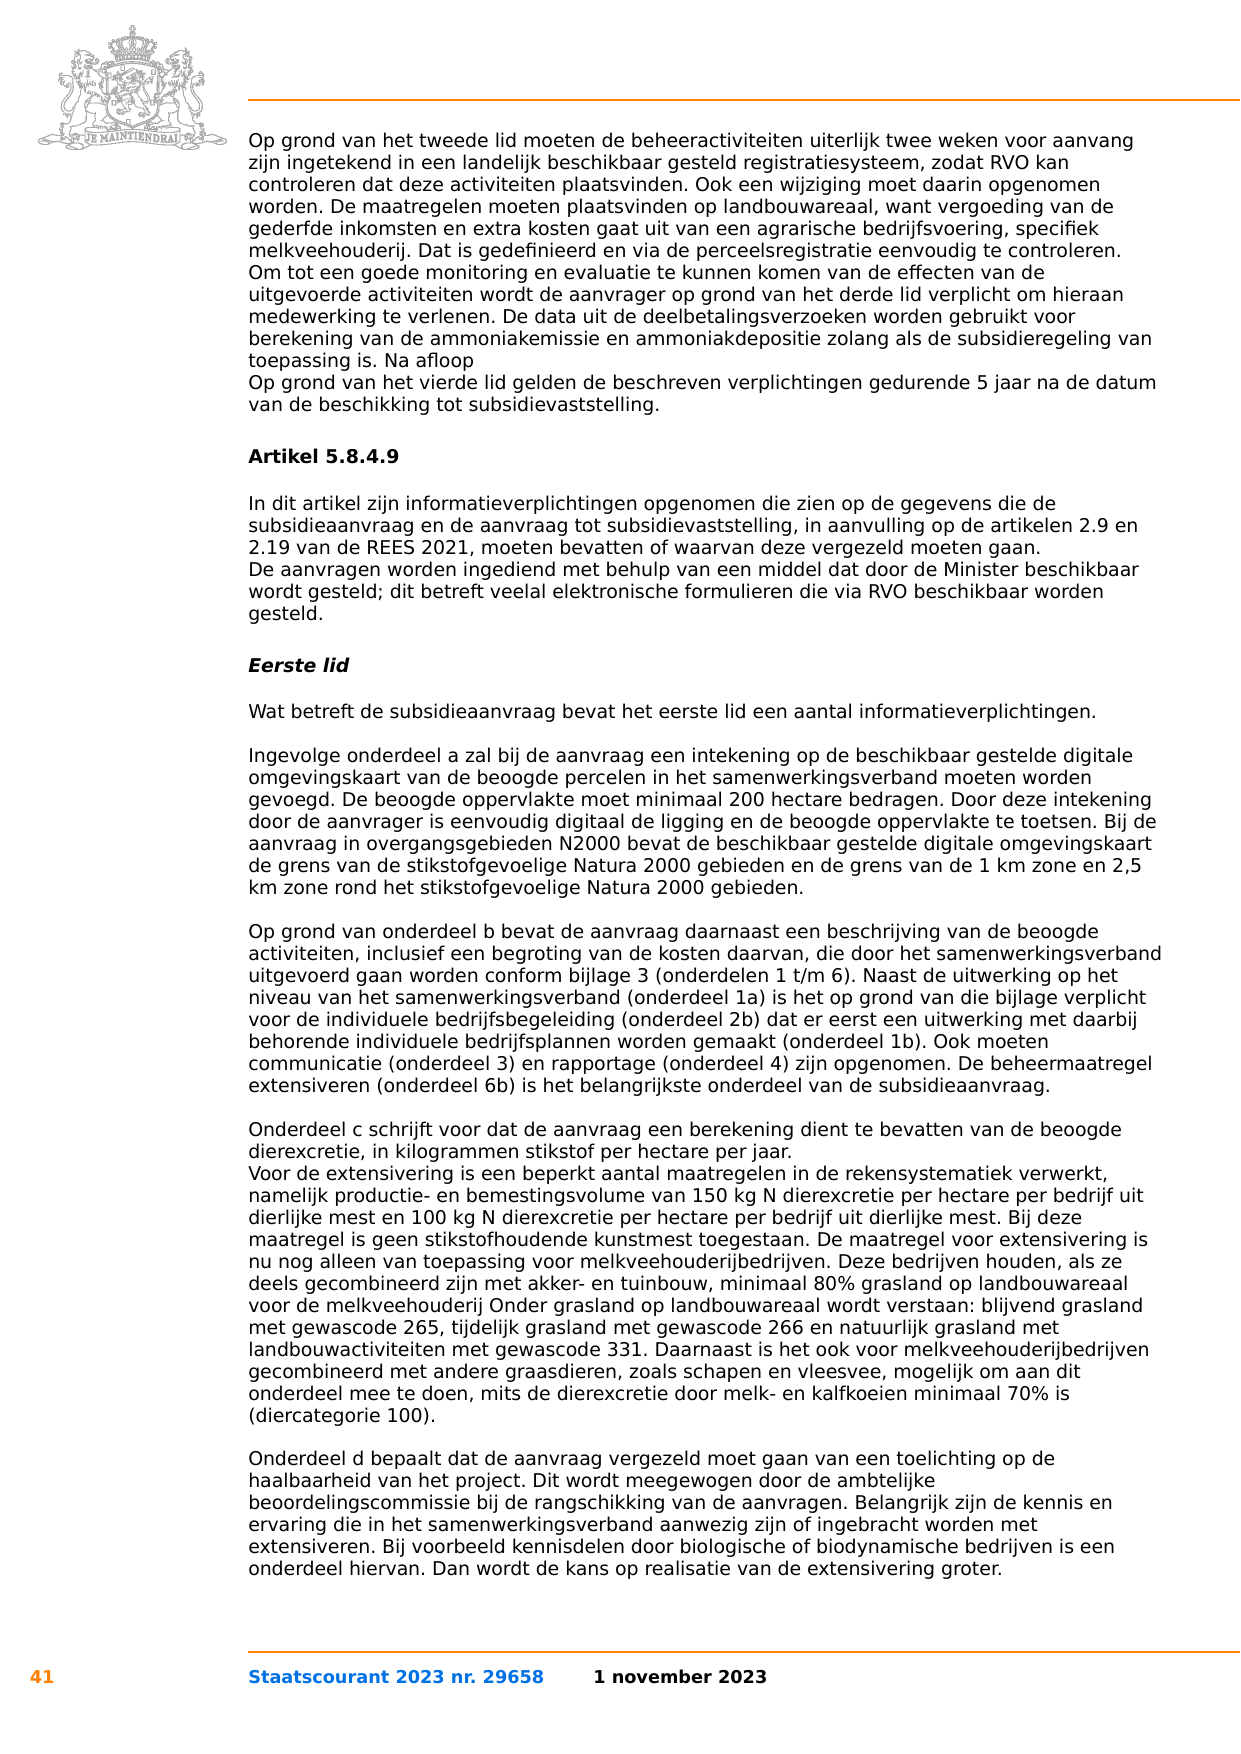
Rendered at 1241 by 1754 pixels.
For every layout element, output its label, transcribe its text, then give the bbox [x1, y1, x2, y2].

subtitle Artikel 5.8.4.9 [248, 446, 1163, 468]
text Om tot een goede monitoring en evaluatie te kunnen komen van de effecten van de uitgevoerde activiteiten wordt de aanvrager op grond van het derde lid verplicht om hieraan medewerking te verlenen. De data uit de deelbetalingsverzoeken worden gebruikt voor berekening van de ammoniakemissie en ammoniakdepositie zolang als de subsidieregeling van toepassing is. Na afloop [248, 262, 1163, 372]
text Ingevolge onderdeel a zal bij de aanvraag een intekening op de beschikbaar gestelde digitale omgevingskaart van de beoogde percelen in het samenwerkingsverband moeten worden gevoegd. De beoogde oppervlakte moet minimaal 200 hectare bedragen. Door deze intekening door de aanvrager is eenvoudig digitaal de ligging en de beoogde oppervlakte te toetsen. Bij de aanvraag in overgangsgebieden N2000 bevat de beschikbaar gestelde digitale omgevingskaart de grens van de stikstofgevoelige Natura 2000 gebieden en de grens van de 1 km zone en 2,5 km zone rond het stikstofgevoelige Natura 2000 gebieden. [248, 745, 1163, 899]
picture [38, 25, 227, 150]
text Onderdeel c schrijft voor dat de aanvraag een berekening dient te bevatten van de beoogde dierexcretie, in kilogrammen stikstof per hectare per jaar. [248, 1119, 1163, 1163]
text Op grond van onderdeel b bevat de aanvraag daarnaast een beschrijving van de beoogde [248, 921, 1163, 943]
text Wat betreft de subsidieaanvraag bevat het eerste lid een aantal informatieverplichtingen. [248, 701, 1163, 723]
text Op grond van het vierde lid gelden de beschreven verplichtingen gedurende 5 jaar na de datum van de beschikking tot subsidievaststelling. [248, 372, 1163, 416]
text Onderdeel d bepaalt dat de aanvraag vergezeld moet gaan van een toelichting op de haalbaarheid van het project. Dit wordt meegewogen door de ambtelijke beoordelingscommissie bij de rangschikking van de aanvragen. Belangrijk zijn de kennis en ervaring die in het samenwerkingsverband aanwezig zijn of ingebracht worden met extensiveren. Bij voorbeeld kennisdelen door biologische of biodynamische bedrijven is een onderdeel hiervan. Dan wordt de kans op realisatie van de extensivering groter. [248, 1448, 1163, 1580]
text Voor de extensivering is een beperkt aantal maatregelen in de rekensystematiek verwerkt, namelijk productie- en bemestingsvolume van 150 kg N dierexcretie per hectare per bedrijf uit dierlijke mest en 100 kg N dierexcretie per hectare per bedrijf uit dierlijke mest. Bij deze maatregel is geen stikstofhoudende kunstmest toegestaan. De maatregel voor extensivering is nu nog alleen van toepassing voor melkveehouderijbedrijven. Deze bedrijven houden, als ze deels gecombineerd zijn met akker- en tuinbouw, minimaal 80% grasland op landbouwareaal voor de melkveehouderij Onder grasland op landbouwareaal wordt verstaan: blijvend grasland met gewascode 265, tijdelijk grasland met gewascode 266 en natuurlijk grasland met landbouwactiviteiten met gewascode 331. Daarnaast is het ook voor melkveehouderijbedrijven gecombineerd met andere graasdieren, zoals schapen en vleesvee, mogelijk om aan dit onderdeel mee te doen, mits de dierexcretie door melk- en kalfkoeien minimaal 70% is (diercategorie 100). [248, 1163, 1163, 1426]
text Op grond van het tweede lid moeten de beheeractiviteiten uiterlijk twee weken voor aanvang zijn ingetekend in een landelijk beschikbaar gesteld registratiesysteem, zodat RVO kan controleren dat deze activiteiten plaatsvinden. Ook een wijziging moet daarin opgenomen worden. De maatregelen moeten plaatsvinden op landbouwareaal, want vergoeding van de gederfde inkomsten en extra kosten gaat uit van een agrarische bedrijfsvoering, specifiek melkveehouderij. Dat is gedefinieerd en via de perceelsregistratie eenvoudig te controleren. [248, 130, 1163, 262]
text In dit artikel zijn informatieverplichtingen opgenomen die zien op de gegevens die de subsidieaanvraag en de aanvraag tot subsidievaststelling, in aanvulling op de artikelen 2.9 en 2.19 van de REES 2021, moeten bevatten of waarvan deze vergezeld moeten gaan. [248, 493, 1163, 558]
text De aanvragen worden ingediend met behulp van een middel dat door de Minister beschikbaar wordt gesteld; dit betreft veelal elektronische formulieren die via RVO beschikbaar worden gesteld. [248, 558, 1163, 624]
text activiteiten, inclusief een begroting van de kosten daarvan, die door het samenwerkingsverband uitgevoerd gaan worden conform bijlage 3 (onderdelen 1 t/m 6). Naast de uitwerking op het niveau van het samenwerkingsverband (onderdeel 1a) is het op grond van die bijlage verplicht voor de individuele bedrijfsbegeleiding (onderdeel 2b) dat er eerst een uitwerking met daarbij behorende individuele bedrijfsplannen worden gemaakt (onderdeel 1b). Ook moeten communicatie (onderdeel 3) en rapportage (onderdeel 4) zijn opgenomen. De beheermaatregel extensiveren (onderdeel 6b) is het belangrijkste onderdeel van de subsidieaanvraag. [248, 943, 1163, 1097]
subtitle Eerste lid [248, 654, 1163, 676]
